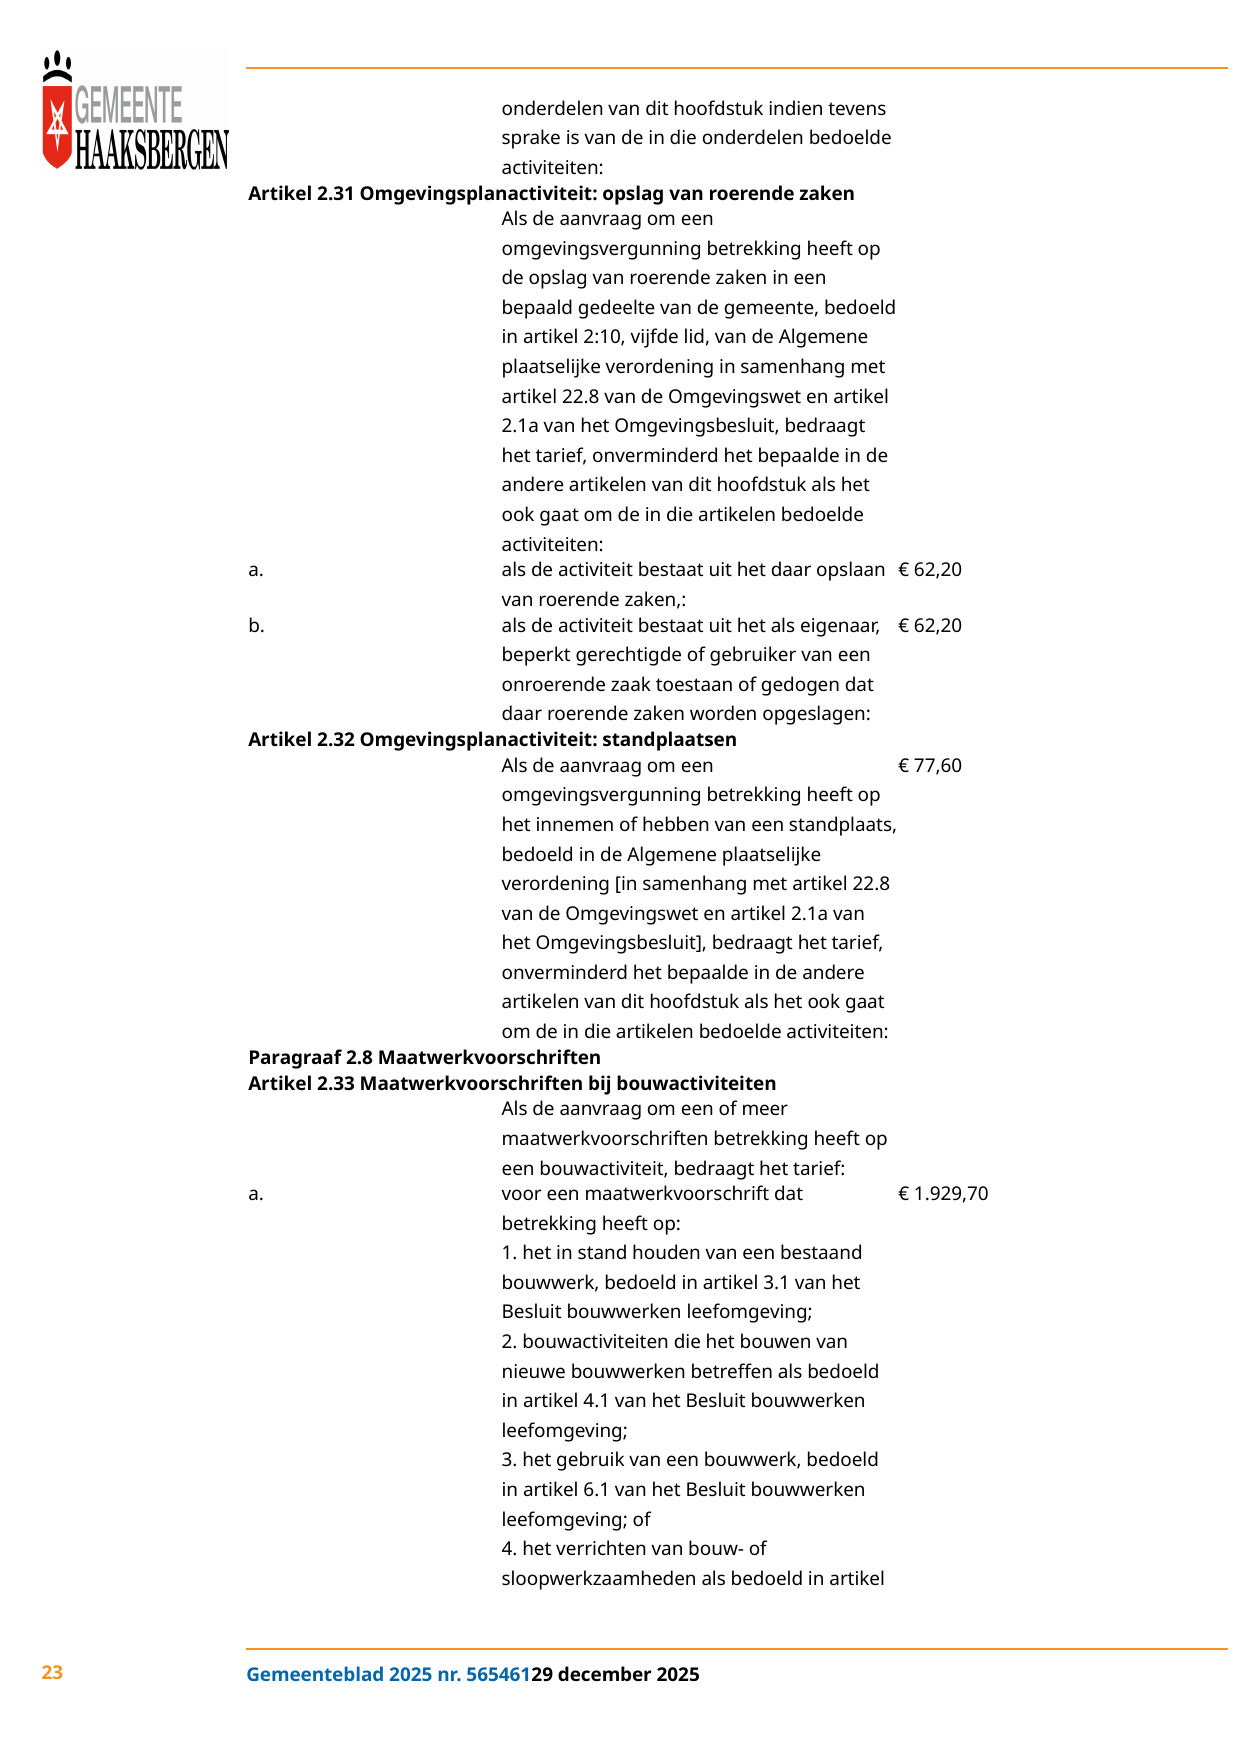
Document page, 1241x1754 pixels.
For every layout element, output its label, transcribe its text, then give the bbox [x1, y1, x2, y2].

table_cell € 77,60 [898, 752, 1152, 1044]
table_cell [248, 205, 501, 557]
table_cell Als de aanvraag om een omgevingsvergunning betrekking heeft op het innemen of hebben van een standplaats, bedoeld in de Algemene plaatselijke verordening [in samenhang met artikel 22.8 van de Omgevingswet en artikel 2.1a van het Omgevingsbesluit], bedraagt het tarief, onverminderd het bepaalde in de andere artikelen van dit hoofdstuk als het ook gaat om de in die artikelen bedoelde activiteiten: [501, 752, 898, 1044]
table_cell [248, 1096, 501, 1180]
table_cell [898, 1096, 1152, 1180]
table_cell onderdelen van dit hoofdstuk indien tevens sprake is van de in die onderdelen bedoelde activiteiten: [501, 95, 898, 180]
table_cell Artikel 2.32 Omgevingsplanactiviteit: standplaatsen [248, 726, 898, 752]
table_cell [248, 95, 501, 180]
table_cell [898, 180, 1152, 205]
table_cell voor een maatwerkvoorschrift dat betrekking heeft op: 1. het in stand houden van een bestaand bouwwerk, bedoeld in artikel 3.1 van het Besluit bouwwerken leefomgeving; 2. bouwactiviteiten die het bouwen van nieuwe bouwwerken betreffen als bedoeld in artikel 4.1 van het Besluit bouwwerken leefomgeving; 3. het gebruik van een bouwwerk, bedoeld in artikel 6.1 van het Besluit bouwwerken leefomgeving; of 4. het verrichten van bouw- of sloopwerkzaamheden als bedoeld in artikel [501, 1180, 898, 1591]
table_cell [898, 95, 1152, 180]
table_cell [898, 726, 1152, 752]
table_cell als de activiteit bestaat uit het daar opslaan van roerende zaken,: [501, 557, 898, 612]
table_cell Paragraaf 2.8 Maatwerkvoorschriften [248, 1044, 898, 1070]
table_cell b. [248, 612, 501, 726]
table_cell als de activiteit bestaat uit het als eigenaar, beperkt gerechtigde of gebruiker van een onroerende zaak toestaan of gedogen dat daar roerende zaken worden opgeslagen: [501, 612, 898, 726]
table_cell [898, 205, 1152, 557]
table_cell Artikel 2.31 Omgevingsplanactiviteit: opslag van roerende zaken [248, 180, 898, 205]
table_cell € 1.929,70 [898, 1180, 1152, 1591]
table_cell a. [248, 557, 501, 612]
table_cell € 62,20 [898, 612, 1152, 726]
picture [41, 47, 231, 172]
table_cell a. [248, 1180, 501, 1591]
table_cell Artikel 2.33 Maatwerkvoorschriften bij bouwactiviteiten [248, 1070, 898, 1096]
table_cell Als de aanvraag om een of meer maatwerkvoorschriften betrekking heeft op een bouwactiviteit, bedraagt het tarief: [501, 1096, 898, 1180]
table_cell [898, 1044, 1152, 1070]
table_cell [248, 752, 501, 1044]
table_cell € 62,20 [898, 557, 1152, 612]
table_cell [898, 1070, 1152, 1096]
table_cell Als de aanvraag om een omgevingsvergunning betrekking heeft op de opslag van roerende zaken in een bepaald gedeelte van de gemeente, bedoeld in artikel 2:10, vijfde lid, van de Algemene plaatselijke verordening in samenhang met artikel 22.8 van de Omgevingswet en artikel 2.1a van het Omgevingsbesluit, bedraagt het tarief, onverminderd het bepaalde in de andere artikelen van dit hoofdstuk als het ook gaat om de in die artikelen bedoelde activiteiten: [501, 205, 898, 557]
